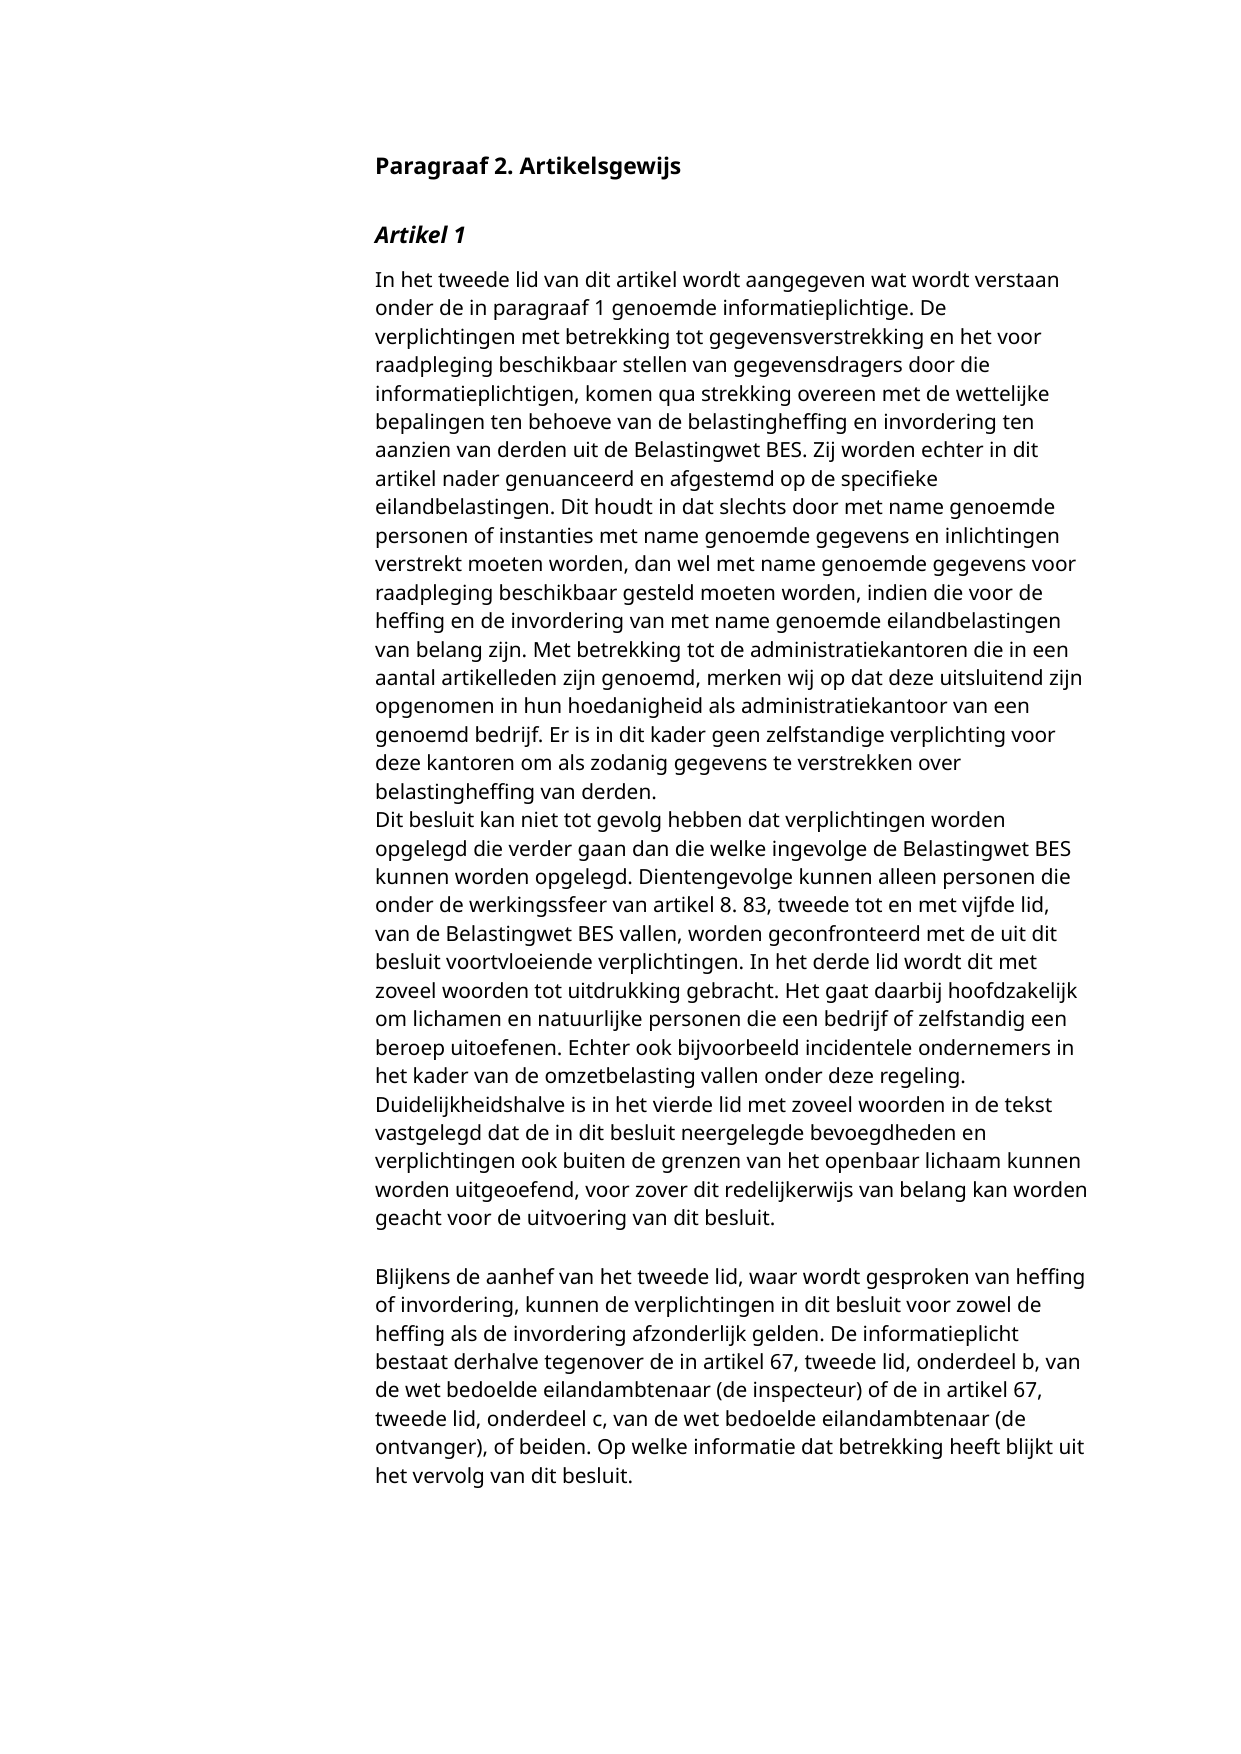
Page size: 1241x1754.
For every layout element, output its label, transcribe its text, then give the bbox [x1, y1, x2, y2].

subtitle Artikel 1 [375, 219, 1090, 250]
text Blijkens de aanhef van het tweede lid, waar wordt gesproken van heffing of invordering, kunnen de verplichtingen in dit besluit voor zowel de heffing als de invordering afzonderlijk gelden. De informatieplicht bestaat derhalve tegenover de in artikel 67, tweede lid, onderdeel b, van de wet bedoelde eilandambtenaar (de inspecteur) of de in artikel 67, tweede lid, onderdeel c, van de wet bedoelde eilandambtenaar (de ontvanger), of beiden. Op welke informatie dat betrekking heeft blijkt uit het vervolg van dit besluit. [375, 1262, 1090, 1489]
text In het tweede lid van dit artikel wordt aangegeven wat wordt verstaan onder de in paragraaf 1 genoemde informatieplichtige. De verplichtingen met betrekking tot gegevensverstrekking en het voor raadpleging beschikbaar stellen van gegevensdragers door die informatieplichtigen, komen qua strekking overeen met de wettelijke bepalingen ten behoeve van de belastingheffing en invordering ten aanzien van derden uit de Belastingwet BES. Zij worden echter in dit artikel nader genuanceerd en afgestemd op de specifieke eilandbelastingen. Dit houdt in dat slechts door met name genoemde personen of instanties met name genoemde gegevens en inlichtingen verstrekt moeten worden, dan wel met name genoemde gegevens voor raadpleging beschikbaar gesteld moeten worden, indien die voor de heffing en de invordering van met name genoemde eilandbelastingen van belang zijn. Met betrekking tot de administratiekantoren die in een aantal artikelleden zijn genoemd, merken wij op dat deze uitsluitend zijn opgenomen in hun hoedanigheid als administratiekantoor van een genoemd bedrijf. Er is in dit kader geen zelfstandige verplichting voor deze kantoren om als zodanig gegevens te verstrekken over belastingheffing van derden. [375, 265, 1090, 805]
text Dit besluit kan niet tot gevolg hebben dat verplichtingen worden opgelegd die verder gaan dan die welke ingevolge de Belastingwet BES kunnen worden opgelegd. Dientengevolge kunnen alleen personen die onder de werkingssfeer van artikel 8. 83, tweede tot en met vijfde lid, van de Belastingwet BES vallen, worden geconfronteerd met de uit dit besluit voortvloeiende verplichtingen. In het derde lid wordt dit met zoveel woorden tot uitdrukking gebracht. Het gaat daarbij hoofdzakelijk om lichamen en natuurlijke personen die een bedrijf of zelfstandig een beroep uitoefenen. Echter ook bijvoorbeeld incidentele ondernemers in het kader van de omzetbelasting vallen onder deze regeling. [375, 805, 1090, 1090]
subtitle Paragraaf 2. Artikelsgewijs [375, 150, 1090, 181]
text Duidelijkheidshalve is in het vierde lid met zoveel woorden in de tekst vastgelegd dat de in dit besluit neergelegde bevoegdheden en verplichtingen ook buiten de grenzen van het openbaar lichaam kunnen worden uitgeoefend, voor zover dit redelijkerwijs van belang kan worden geacht voor de uitvoering van dit besluit. [375, 1090, 1090, 1232]
